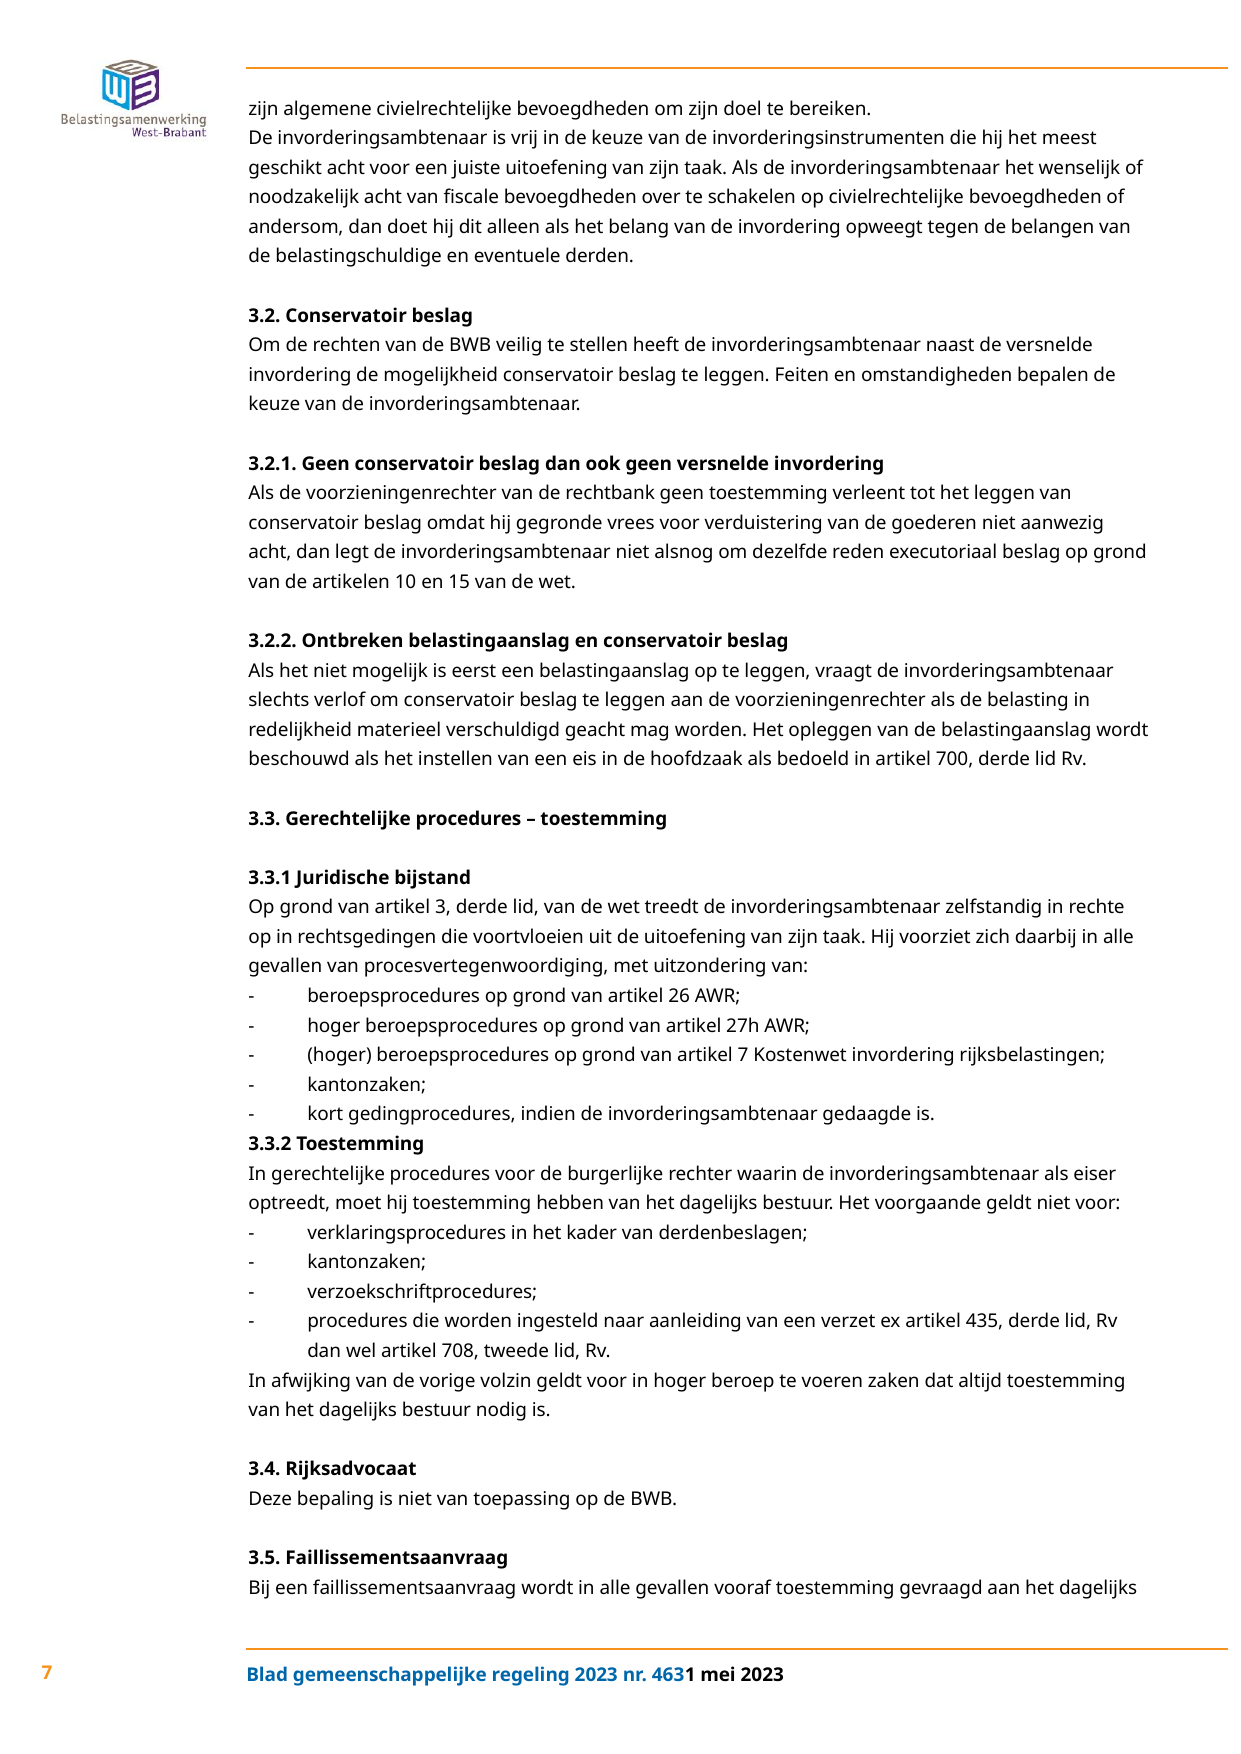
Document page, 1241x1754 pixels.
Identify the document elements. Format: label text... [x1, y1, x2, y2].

picture [41, 47, 231, 172]
text Bij een faillissementsaanvraag wordt in alle gevallen vooraf toestemming gevraagd aan het dagelijks [248, 1574, 1152, 1600]
text In afwijking van de vorige volzin geldt voor in hoger beroep te voeren zaken dat altijd toestemming van het dagelijks bestuur nodig is. [248, 1367, 1152, 1422]
text 3.2.2. Ontbreken belastingaanslag en conservatoir beslag [248, 627, 1152, 653]
list procedures die worden ingesteld naar aanleiding van een verzet ex artikel 435, derde lid, Rv dan wel artikel 708, tweede lid, Rv. [248, 1308, 1152, 1363]
text Als het niet mogelijk is eerst een belastingaanslag op te leggen, vraagt de invorderingsambtenaar slechts verlof om conservatoir beslag te leggen aan de voorzieningenrechter als de belasting in redelijkheid materieel verschuldigd geacht mag worden. Het opleggen van de belastingaanslag wordt beschouwd als het instellen van een eis in de hoofdzaak als bedoeld in artikel 700, derde lid Rv. [248, 657, 1152, 771]
text 3.3.2 Toestemming [248, 1130, 1152, 1156]
list verzoekschriftprocedures; [248, 1278, 1152, 1304]
list kantonzaken; [248, 1248, 1152, 1274]
text 3.3. Gerechtelijke procedures – toestemming [248, 805, 1152, 831]
text Als de voorzieningenrechter van de rechtbank geen toestemming verleent tot het leggen van conservatoir beslag omdat hij gegronde vrees voor verduistering van de goederen niet aanwezig acht, dan legt de invorderingsambtenaar niet alsnog om dezelfde reden executoriaal beslag op grond van de artikelen 10 en 15 van de wet. [248, 479, 1152, 594]
list hoger beroepsprocedures op grond van artikel 27h AWR; [248, 1012, 1152, 1038]
text 3.2. Conservatoir beslag [248, 302, 1152, 328]
text Om de rechten van de BWB veilig te stellen heeft de invorderingsambtenaar naast de versnelde invordering de mogelijkheid conservatoir beslag te leggen. Feiten en omstandigheden bepalen de keuze van de invorderingsambtenaar. [248, 331, 1152, 416]
list kort gedingprocedures, indien de invorderingsambtenaar gedaagde is. [248, 1101, 1152, 1126]
text 3.5. Faillissementsaanvraag [248, 1544, 1152, 1570]
list verklaringsprocedures in het kader van derdenbeslagen; [248, 1219, 1152, 1245]
text Deze bepaling is niet van toepassing op de BWB. [248, 1485, 1152, 1511]
text 3.4. Rijksadvocaat [248, 1456, 1152, 1481]
text zijn algemene civielrechtelijke bevoegdheden om zijn doel te bereiken. [248, 95, 1152, 121]
list (hoger) beroepsprocedures op grond van artikel 7 Kostenwet invordering rijksbelastingen; [248, 1041, 1152, 1067]
text In gerechtelijke procedures voor de burgerlijke rechter waarin de invorderingsambtenaar als eiser optreedt, moet hij toestemming hebben van het dagelijks bestuur. Het voorgaande geldt niet voor: [248, 1160, 1152, 1215]
list beroepsprocedures op grond van artikel 26 AWR; [248, 982, 1152, 1008]
text 3.2.1. Geen conservatoir beslag dan ook geen versnelde invordering [248, 450, 1152, 476]
text Op grond van artikel 3, derde lid, van de wet treedt de invorderingsambtenaar zelfstandig in rechte op in rechtsgedingen die voortvloeien uit de uitoefening van zijn taak. Hij voorziet zich daarbij in alle gevallen van procesvertegenwoordiging, met uitzondering van: [248, 893, 1152, 978]
text De invorderingsambtenaar is vrij in de keuze van de invorderingsinstrumenten die hij het meest geschikt acht voor een juiste uitoefening van zijn taak. Als de invorderingsambtenaar het wenselijk of noodzakelijk acht van fiscale bevoegdheden over te schakelen op civielrechtelijke bevoegdheden of andersom, dan doet hij dit alleen als het belang van de invordering opweegt tegen de belangen van de belastingschuldige en eventuele derden. [248, 124, 1152, 268]
text 3.3.1 Juridische bijstand [248, 864, 1152, 890]
list kantonzaken; [248, 1071, 1152, 1097]
